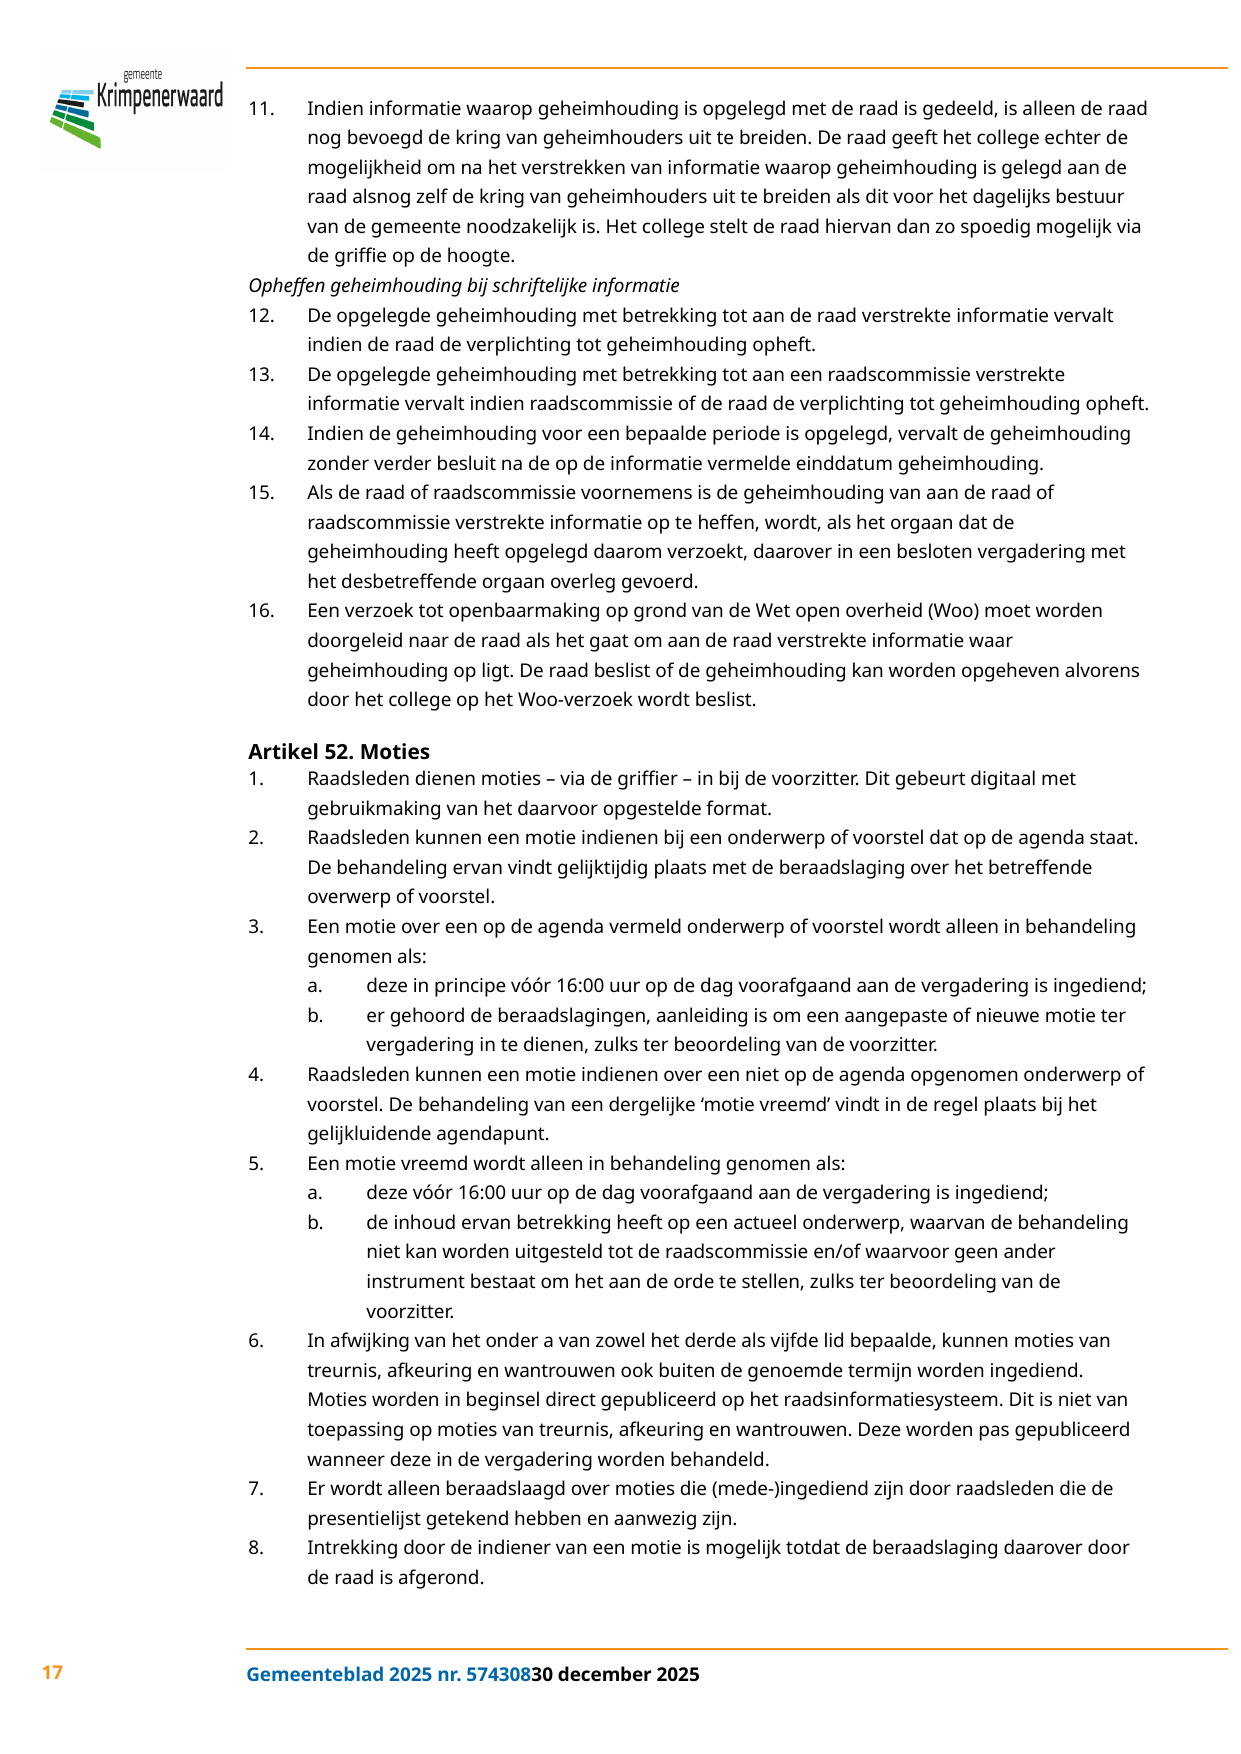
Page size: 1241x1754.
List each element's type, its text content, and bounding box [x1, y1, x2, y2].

list In afwijking van het onder a van zowel het derde als vijfde lid bepaalde, kunnen moties van treurnis, afkeuring en wantrouwen ook buiten de genoemde termijn worden ingediend. [248, 1327, 1152, 1383]
list Er wordt alleen beraadslaagd over moties die (mede-)ingediend zijn door raadsleden die de presentielijst getekend hebben en aanwezig zijn. [248, 1475, 1152, 1531]
text Opheffen geheimhouding bij schriftelijke informatie [248, 272, 1152, 298]
list Raadsleden kunnen een motie indienen over een niet op de agenda opgenomen onderwerp of voorstel. De behandeling van een dergelijke ‘motie vreemd’ vindt in de regel plaats bij het gelijkluidende agendapunt. [248, 1061, 1152, 1146]
list er gehoord de beraadslagingen, aanleiding is om een aangepaste of nieuwe motie ter vergadering in te dienen, zulks ter beoordeling van de voorzitter. [307, 1002, 1152, 1057]
list De opgelegde geheimhouding met betrekking tot aan een raadscommissie verstrekte informatie vervalt indien raadscommissie of de raad de verplichting tot geheimhouding opheft. [248, 361, 1152, 416]
list Een motie vreemd wordt alleen in behandeling genomen als: [248, 1150, 1152, 1176]
list Als de raad of raadscommissie voornemens is de geheimhouding van aan de raad of raadscommissie verstrekte informatie op te heffen, wordt, als het orgaan dat de geheimhouding heeft opgelegd daarom verzoekt, daarover in een besloten vergadering met het desbetreffende orgaan overleg gevoerd. [248, 479, 1152, 594]
list Indien de geheimhouding voor een bepaalde periode is opgelegd, vervalt de geheimhouding zonder verder besluit na de op de informatie vermelde einddatum geheimhouding. [248, 420, 1152, 476]
list deze in principe vóór 16:00 uur op de dag voorafgaand aan de vergadering is ingediend; [307, 972, 1152, 998]
list deze vóór 16:00 uur op de dag voorafgaand aan de vergadering is ingediend; [307, 1179, 1152, 1205]
list Een motie over een op de agenda vermeld onderwerp of voorstel wordt alleen in behandeling genomen als: [248, 913, 1152, 968]
list Intrekking door de indiener van een motie is mogelijk totdat de beraadslaging daarover door de raad is afgerond. [248, 1534, 1152, 1590]
list Moties worden in beginsel direct gepubliceerd op het raadsinformatiesysteem. Dit is niet van toepassing op moties van treurnis, afkeuring en wantrouwen. Deze worden pas gepubliceerd wanneer deze in de vergadering worden behandeld. [248, 1387, 1152, 1471]
list de inhoud ervan betrekking heeft op een actueel onderwerp, waarvan de behandeling niet kan worden uitgesteld tot de raadscommissie en/of waarvoor geen ander instrument bestaat om het aan de orde te stellen, zulks ter beoordeling van de voorzitter. [307, 1209, 1152, 1323]
list Een verzoek tot openbaarmaking op grond van de Wet open overheid (Woo) moet worden doorgeleid naar de raad als het gaat om aan de raad verstrekte informatie waar geheimhouding op ligt. De raad beslist of de geheimhouding kan worden opgeheven alvorens door het college op het Woo-verzoek wordt beslist. [248, 598, 1152, 712]
list Raadsleden dienen moties – via de griffier – in bij de voorzitter. Dit gebeurt digitaal met gebruikmaking van het daarvoor opgestelde format. [248, 765, 1152, 821]
picture [41, 47, 231, 172]
text Artikel 52. Moties [248, 737, 1152, 765]
list Raadsleden kunnen een motie indienen bij een onderwerp of voorstel dat op de agenda staat. De behandeling ervan vindt gelijktijdig plaats met de beraadslaging over het betreffende overwerp of voorstel. [248, 824, 1152, 909]
list Indien informatie waarop geheimhouding is opgelegd met de raad is gedeeld, is alleen de raad nog bevoegd de kring van geheimhouders uit te breiden. De raad geeft het college echter de mogelijkheid om na het verstrekken van informatie waarop geheimhouding is gelegd aan de raad alsnog zelf de kring van geheimhouders uit te breiden als dit voor het dagelijks bestuur van de gemeente noodzakelijk is. Het college stelt de raad hiervan dan zo spoedig mogelijk via de griffie op de hoogte. [248, 95, 1152, 268]
list De opgelegde geheimhouding met betrekking tot aan de raad verstrekte informatie vervalt indien de raad de verplichting tot geheimhouding opheft. [248, 302, 1152, 357]
